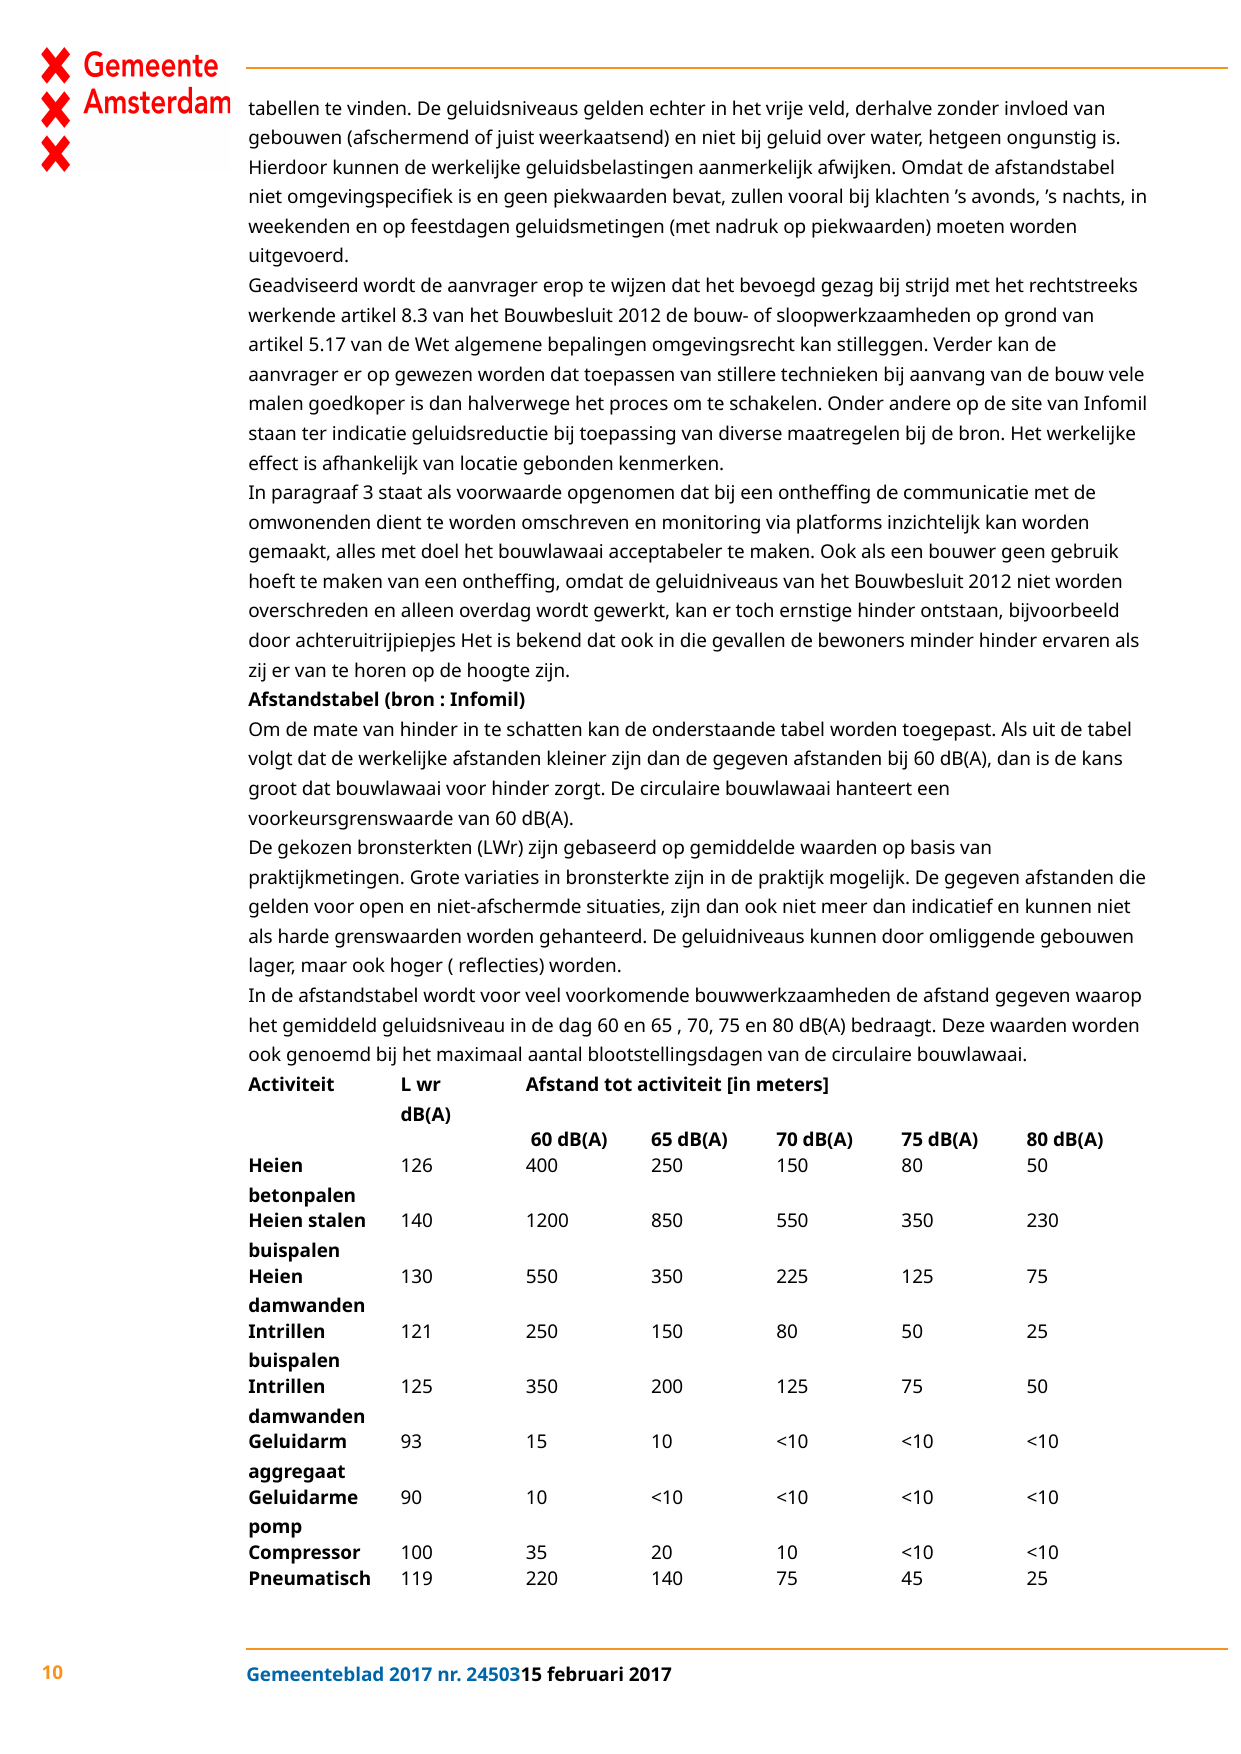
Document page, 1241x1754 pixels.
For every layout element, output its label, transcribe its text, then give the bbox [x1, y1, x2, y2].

table_cell 550 [526, 1263, 651, 1318]
table_cell Intrillen buispalen [248, 1318, 400, 1373]
table_cell 75 dB(A) [901, 1126, 1026, 1152]
text Geadviseerd wordt de aanvrager erop te wijzen dat het bevoegd gezag bij strijd met het rechtstreeks werkende artikel 8.3 van het Bouwbesluit 2012 de bouw- of sloopwerkzaamheden op grond van artikel 5.17 van de Wet algemene bepalingen omgevingsrecht kan stilleggen. Verder kan de aanvrager er op gewezen worden dat toepassen van stillere technieken bij aanvang van de bouw vele malen goedkoper is dan halverwege het proces om te schakelen. Onder andere op de site van Infomil staan ter indicatie geluidsreductie bij toepassing van diverse maatregelen bij de bron. Het werkelijke effect is afhankelijk van locatie gebonden kenmerken. [248, 272, 1152, 476]
table_cell 90 [400, 1484, 526, 1539]
table_cell 850 [651, 1208, 776, 1263]
table_cell 250 [526, 1318, 651, 1373]
table_cell <10 [1026, 1429, 1152, 1484]
table_cell Geluidarme pomp [248, 1484, 400, 1539]
table_cell <10 [901, 1539, 1026, 1565]
table_cell 121 [400, 1318, 526, 1373]
table_cell Heien betonpalen [248, 1152, 400, 1207]
table_cell <10 [776, 1429, 901, 1484]
table_cell 65 dB(A) [651, 1126, 776, 1152]
table_cell 220 [526, 1565, 651, 1591]
text De gekozen bronsterkten (LWr) zijn gebaseerd op gemiddelde waarden op basis van praktijkmetingen. Grote variaties in bronsterkte zijn in de praktijk mogelijk. De gegeven afstanden die gelden voor open en niet-afschermde situaties, zijn dan ook niet meer dan indicatief en kunnen niet als harde grenswaarden worden gehanteerd. De geluidniveaus kunnen door omliggende gebouwen lager, maar ook hoger ( reflecties) worden. [248, 834, 1152, 978]
table_cell 50 [1026, 1374, 1152, 1429]
table_cell 225 [776, 1263, 901, 1318]
table_cell Heien stalen buispalen [248, 1208, 400, 1263]
table_cell 150 [776, 1152, 901, 1207]
table_cell 125 [901, 1263, 1026, 1318]
text tabellen te vinden. De geluidsniveaus gelden echter in het vrije veld, derhalve zonder invloed van gebouwen (afschermend of juist weerkaatsend) en niet bij geluid over water, hetgeen ongunstig is. Hierdoor kunnen de werkelijke geluidsbelastingen aanmerkelijk afwijken. Omdat de afstandstabel niet omgevingspecifiek is en geen piekwaarden bevat, zullen vooral bij klachten ’s avonds, ’s nachts, in weekenden en op feestdagen geluidsmetingen (met nadruk op piekwaarden) moeten worden uitgevoerd. [248, 95, 1152, 268]
table_cell 75 [901, 1374, 1026, 1429]
table_cell 250 [651, 1152, 776, 1207]
table_cell <10 [651, 1484, 776, 1539]
text Afstandstabel (bron : Infomil) [248, 686, 1152, 712]
table_cell 1200 [526, 1208, 651, 1263]
table_cell 60 dB(A) [526, 1126, 651, 1152]
table_cell 80 [901, 1152, 1026, 1207]
table_cell [248, 1126, 400, 1152]
table_header L wr dB(A) [400, 1071, 526, 1126]
table_cell 15 [526, 1429, 651, 1484]
table_cell 50 [1026, 1152, 1152, 1207]
table_header Activiteit [248, 1071, 400, 1126]
table_cell 10 [776, 1539, 901, 1565]
table_cell 75 [776, 1565, 901, 1591]
table_cell 70 dB(A) [776, 1126, 901, 1152]
table_cell 230 [1026, 1208, 1152, 1263]
table_cell 400 [526, 1152, 651, 1207]
table_cell 140 [651, 1565, 776, 1591]
table_cell 350 [526, 1374, 651, 1429]
table_cell 80 dB(A) [1026, 1126, 1152, 1152]
table_cell 25 [1026, 1318, 1152, 1373]
table_cell 126 [400, 1152, 526, 1207]
table_cell 50 [901, 1318, 1026, 1373]
text In paragraaf 3 staat als voorwaarde opgenomen dat bij een ontheffing de communicatie met de omwonenden dient te worden omschreven en monitoring via platforms inzichtelijk kan worden gemaakt, alles met doel het bouwlawaai acceptabeler te maken. Ook als een bouwer geen gebruik hoeft te maken van een ontheffing, omdat de geluidniveaus van het Bouwbesluit 2012 niet worden overschreden en alleen overdag wordt gewerkt, kan er toch ernstige hinder ontstaan, bijvoorbeeld door achteruitrijpiepjes Het is bekend dat ook in die gevallen de bewoners minder hinder ervaren als zij er van te horen op de hoogte zijn. [248, 479, 1152, 683]
picture [41, 47, 231, 172]
table_cell 350 [651, 1263, 776, 1318]
table_cell 130 [400, 1263, 526, 1318]
table_cell 35 [526, 1539, 651, 1565]
table_cell 20 [651, 1539, 776, 1565]
table_cell Heien damwanden [248, 1263, 400, 1318]
table_cell 125 [400, 1374, 526, 1429]
table_cell 150 [651, 1318, 776, 1373]
table_cell <10 [901, 1429, 1026, 1484]
text In de afstandstabel wordt voor veel voorkomende bouwwerkzaamheden de afstand gegeven waarop het gemiddeld geluidsniveau in de dag 60 en 65 , 70, 75 en 80 dB(A) bedraagt. Deze waarden worden ook genoemd bij het maximaal aantal blootstellingsdagen van de circulaire bouwlawaai. [248, 982, 1152, 1067]
table_cell <10 [1026, 1484, 1152, 1539]
table_cell 75 [1026, 1263, 1152, 1318]
table_cell Geluidarm aggregaat [248, 1429, 400, 1484]
table_cell 80 [776, 1318, 901, 1373]
table_cell Compressor [248, 1539, 400, 1565]
table_cell <10 [1026, 1539, 1152, 1565]
table_cell 10 [651, 1429, 776, 1484]
table_cell 93 [400, 1429, 526, 1484]
table_cell 100 [400, 1539, 526, 1565]
table_cell 25 [1026, 1565, 1152, 1591]
table_cell 10 [526, 1484, 651, 1539]
table_cell 140 [400, 1208, 526, 1263]
table_cell 45 [901, 1565, 1026, 1591]
table_header Afstand tot activiteit [in meters] [526, 1071, 1152, 1126]
table_cell 350 [901, 1208, 1026, 1263]
table_cell [400, 1126, 526, 1152]
table_cell <10 [901, 1484, 1026, 1539]
table_cell 550 [776, 1208, 901, 1263]
table_cell Intrillen damwanden [248, 1374, 400, 1429]
table_cell Pneumatisch [248, 1565, 400, 1591]
table_cell <10 [776, 1484, 901, 1539]
table_cell 125 [776, 1374, 901, 1429]
table_cell 200 [651, 1374, 776, 1429]
table_cell 119 [400, 1565, 526, 1591]
text Om de mate van hinder in te schatten kan de onderstaande tabel worden toegepast. Als uit de tabel volgt dat de werkelijke afstanden kleiner zijn dan de gegeven afstanden bij 60 dB(A), dan is de kans groot dat bouwlawaai voor hinder zorgt. De circulaire bouwlawaai hanteert een voorkeursgrenswaarde van 60 dB(A). [248, 716, 1152, 831]
